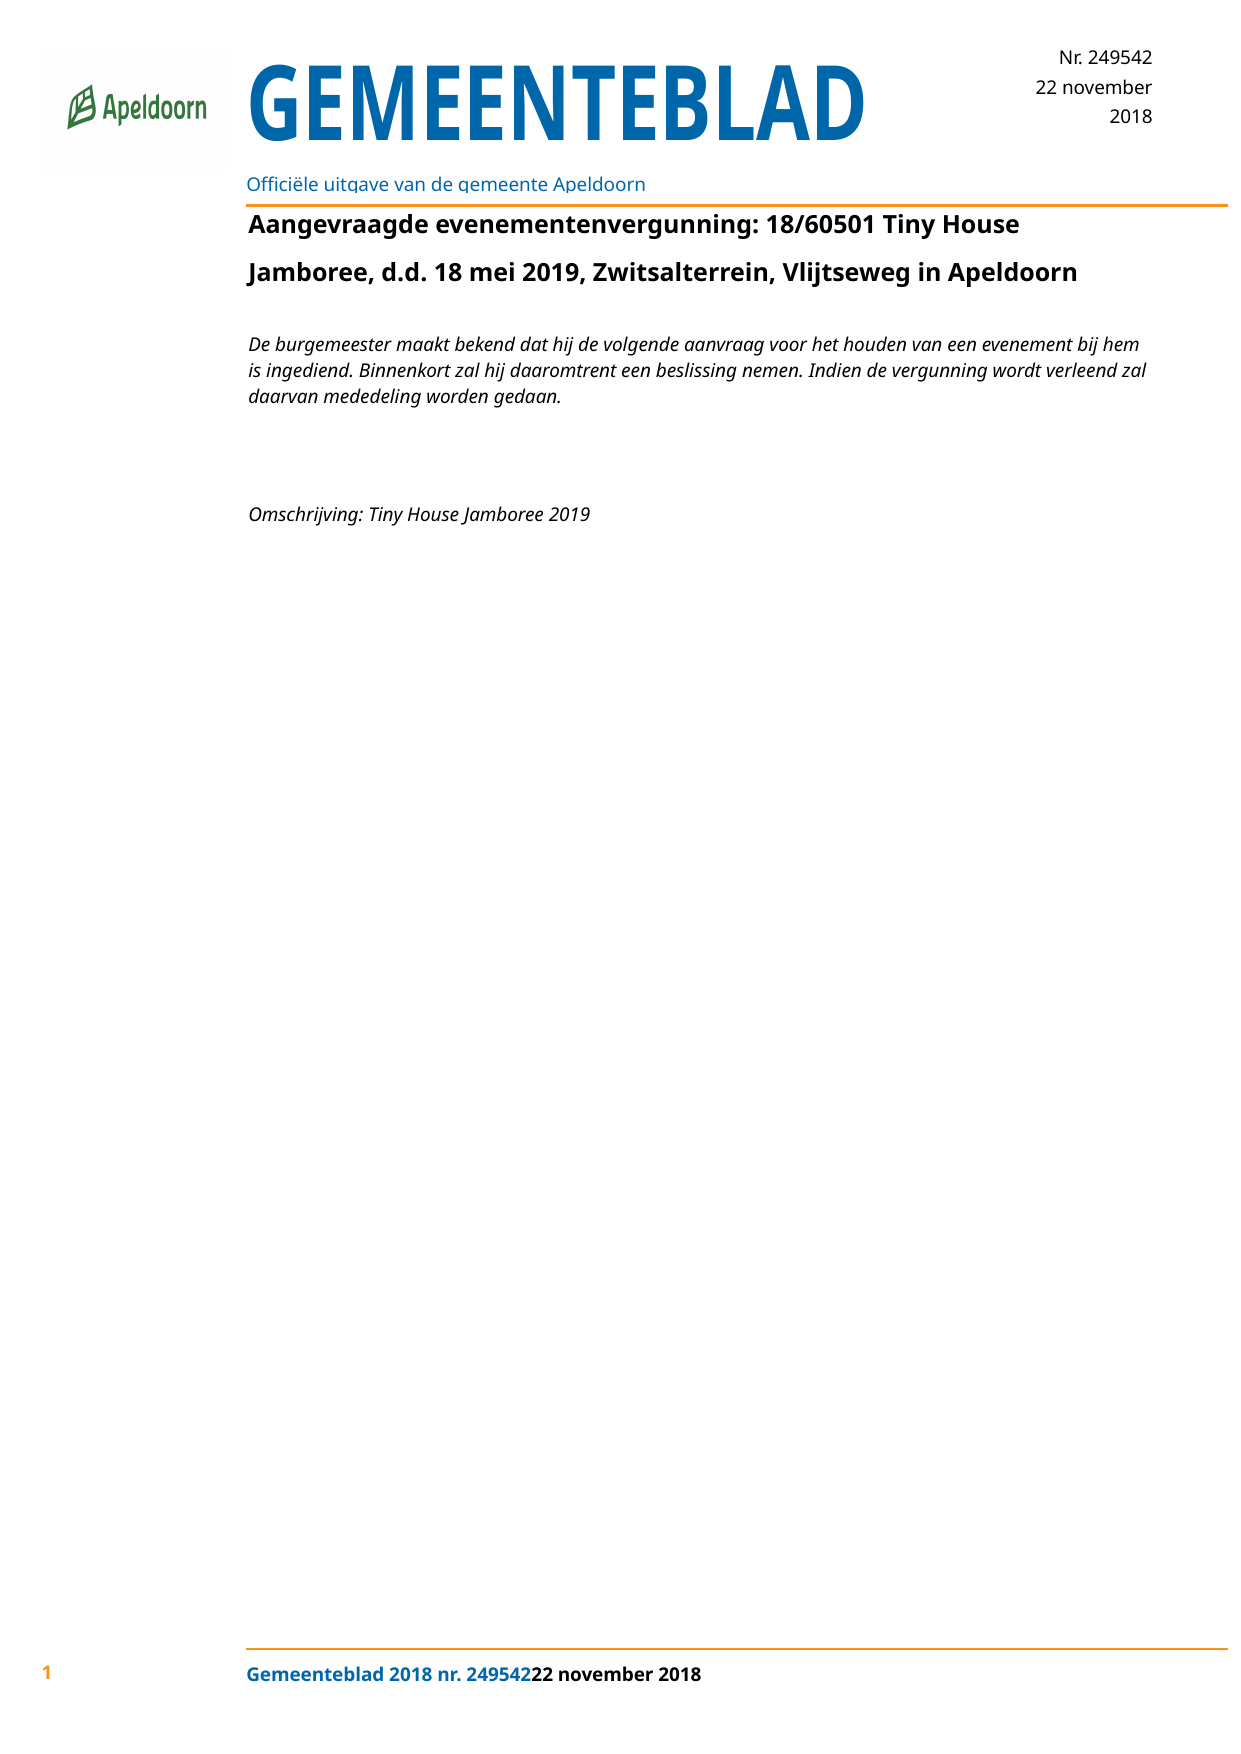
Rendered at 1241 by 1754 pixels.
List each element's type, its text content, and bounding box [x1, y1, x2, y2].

picture [41, 47, 231, 172]
text De burgemeester maakt bekend dat hij de volgende aanvraag voor het houden van een evenement bij hem is ingediend. Binnenkort zal hij daaromtrent een beslissing nemen. Indien de vergunning wordt verleend zal daarvan mededeling worden gedaan. [248, 331, 1152, 409]
text Omschrijving: Tiny House Jamboree 2019 [248, 501, 1152, 526]
text Aangevraagde evenementenvergunning: 18/60501 Tiny House Jamboree, d.d. 18 mei 2019, Zwitsalterrein, Vlijtseweg in Apeldoorn [248, 207, 1152, 288]
